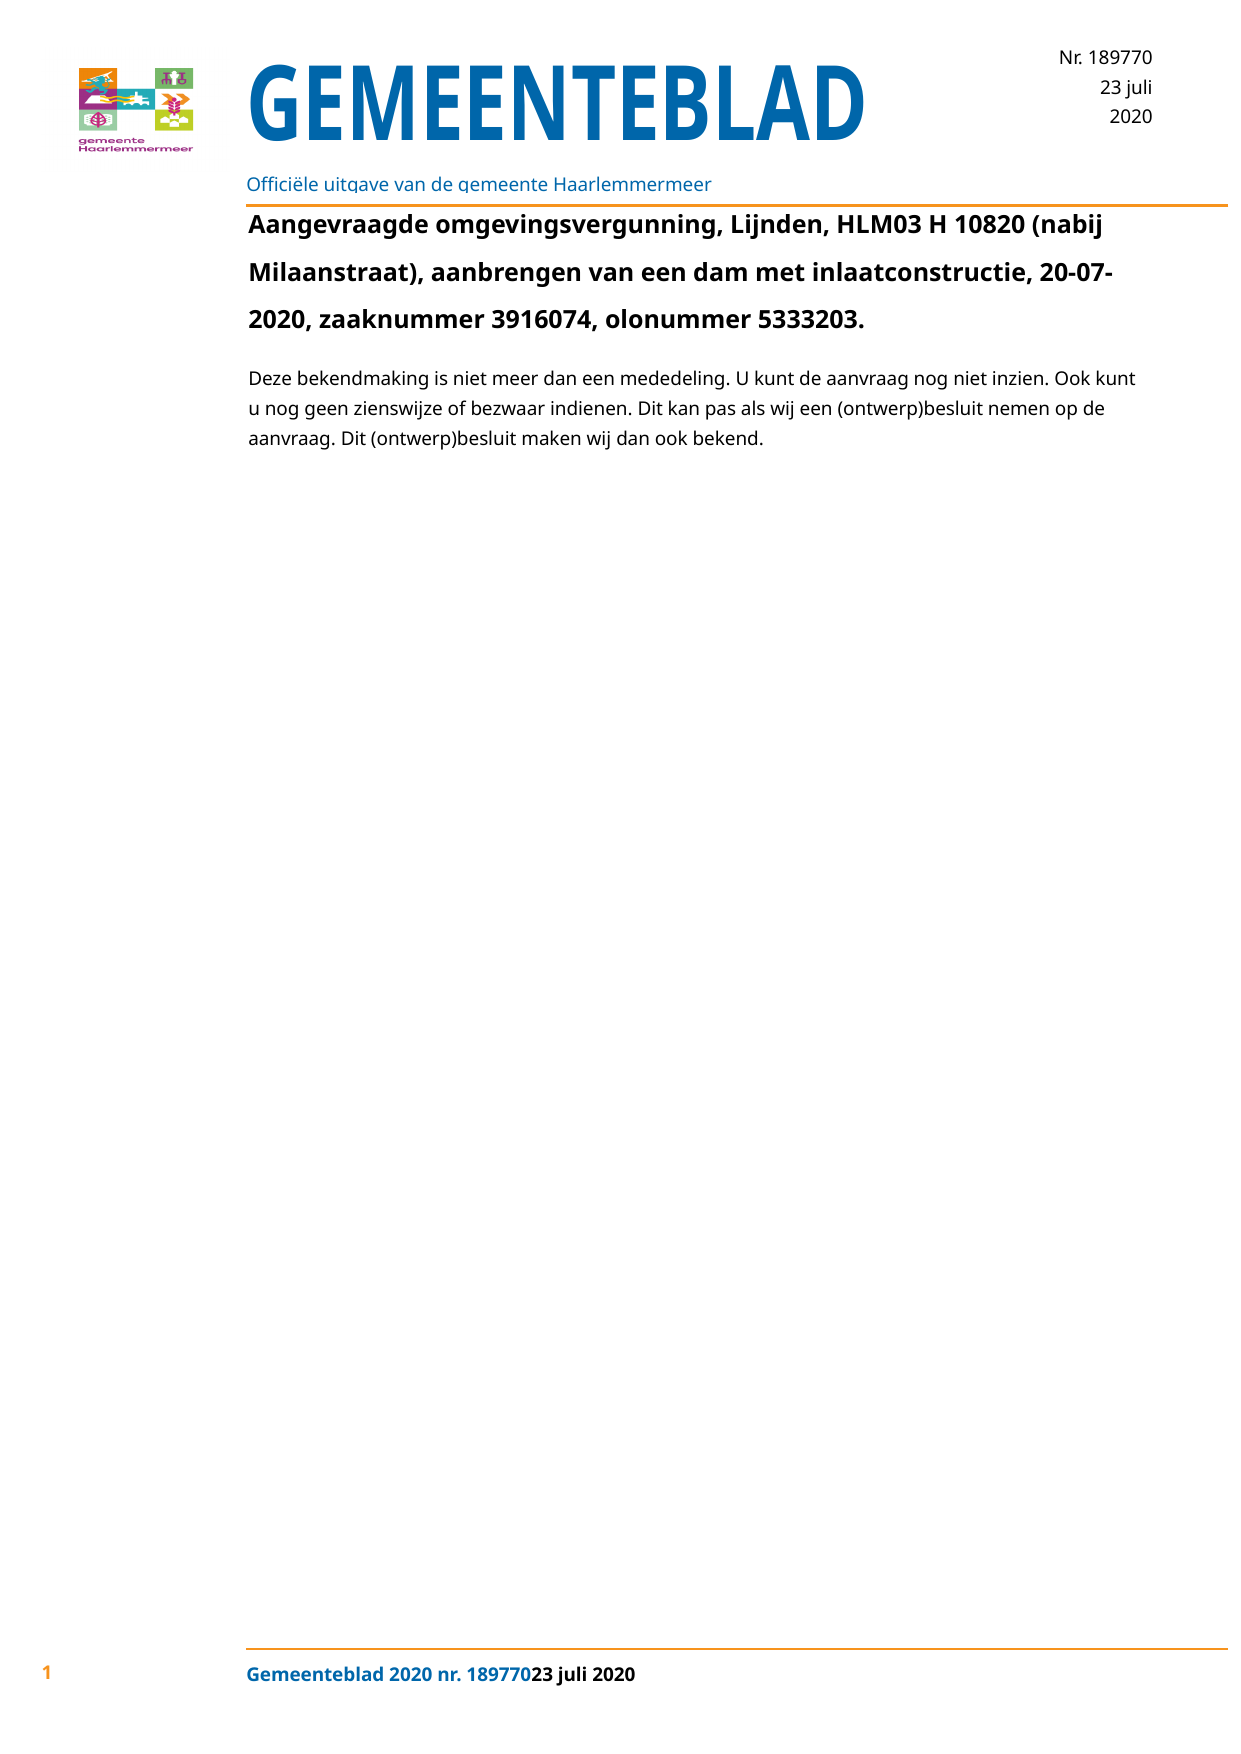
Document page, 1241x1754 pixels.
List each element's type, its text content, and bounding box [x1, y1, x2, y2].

picture [41, 47, 231, 172]
text Deze bekendmaking is niet meer dan een mededeling. U kunt de aanvraag nog niet inzien. Ook kunt u nog geen zienswijze of bezwaar indienen. Dit kan pas als wij een (ontwerp)besluit nemen op de aanvraag. Dit (ontwerp)besluit maken wij dan ook bekend. [248, 366, 1152, 450]
text Aangevraagde omgevingsvergunning, Lijnden, HLM03 H 10820 (nabij Milaanstraat), aanbrengen van een dam met inlaatconstructie, 20-07-2020, zaaknummer 3916074, olonummer 5333203. [248, 207, 1152, 336]
